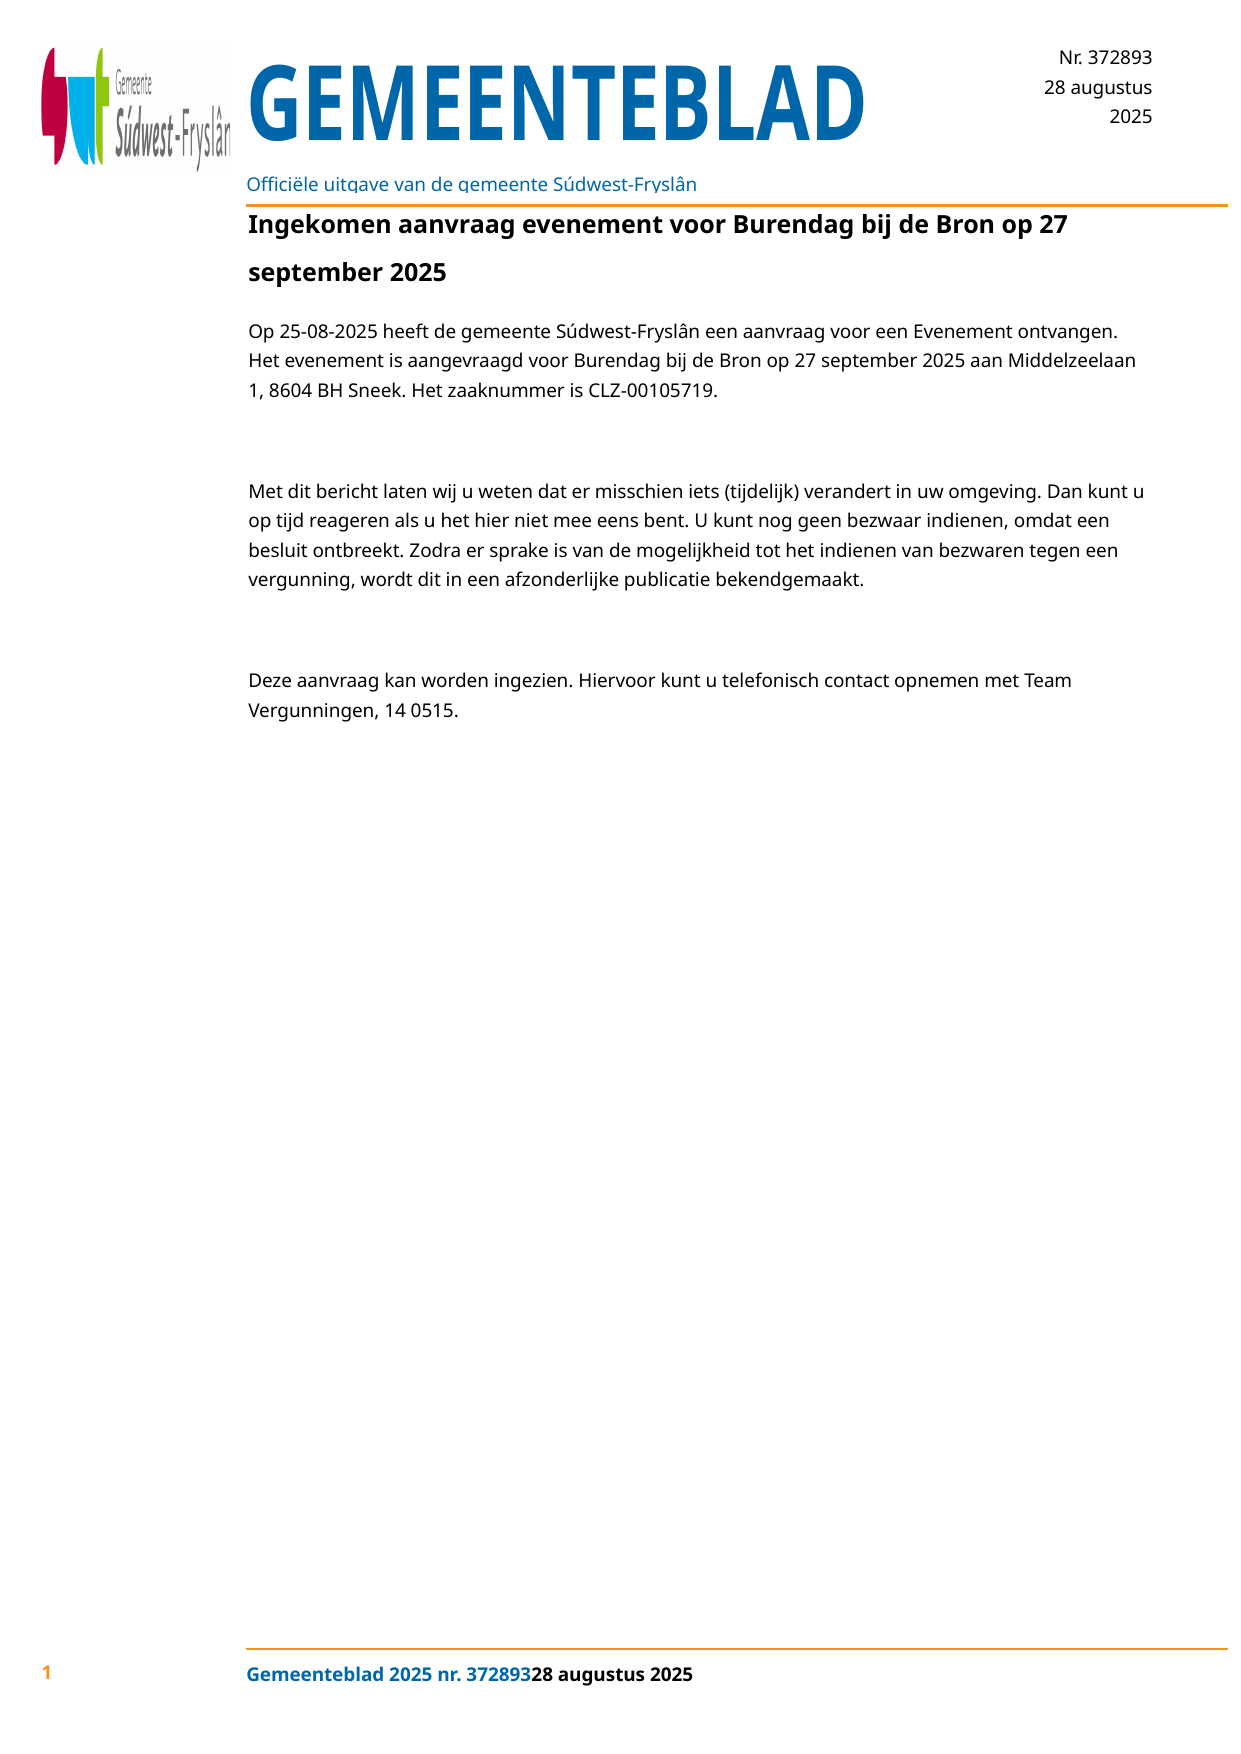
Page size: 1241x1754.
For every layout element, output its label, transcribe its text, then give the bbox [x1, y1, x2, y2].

text Op 25-08-2025 heeft de gemeente Súdwest-Fryslân een aanvraag voor een Evenement ontvangen. Het evenement is aangevraagd voor Burendag bij de Bron op 27 september 2025 aan Middelzeelaan 1, 8604 BH Sneek. Het zaaknummer is CLZ-00105719. [248, 318, 1152, 403]
text Deze aanvraag kan worden ingezien. Hiervoor kunt u telefonisch contact opnemen met Team Vergunningen, 14 0515. [248, 667, 1152, 723]
text Met dit bericht laten wij u weten dat er misschien iets (tijdelijk) verandert in uw omgeving. Dan kunt u op tijd reageren als u het hier niet mee eens bent. U kunt nog geen bezwaar indienen, omdat een besluit ontbreekt. Zodra er sprake is van de mogelijkheid tot het indienen van bezwaren tegen een vergunning, wordt dit in een afzonderlijke publicatie bekendgemaakt. [248, 478, 1152, 592]
text Ingekomen aanvraag evenement voor Burendag bij de Bron op 27 september 2025 [248, 207, 1152, 288]
picture [41, 47, 231, 172]
